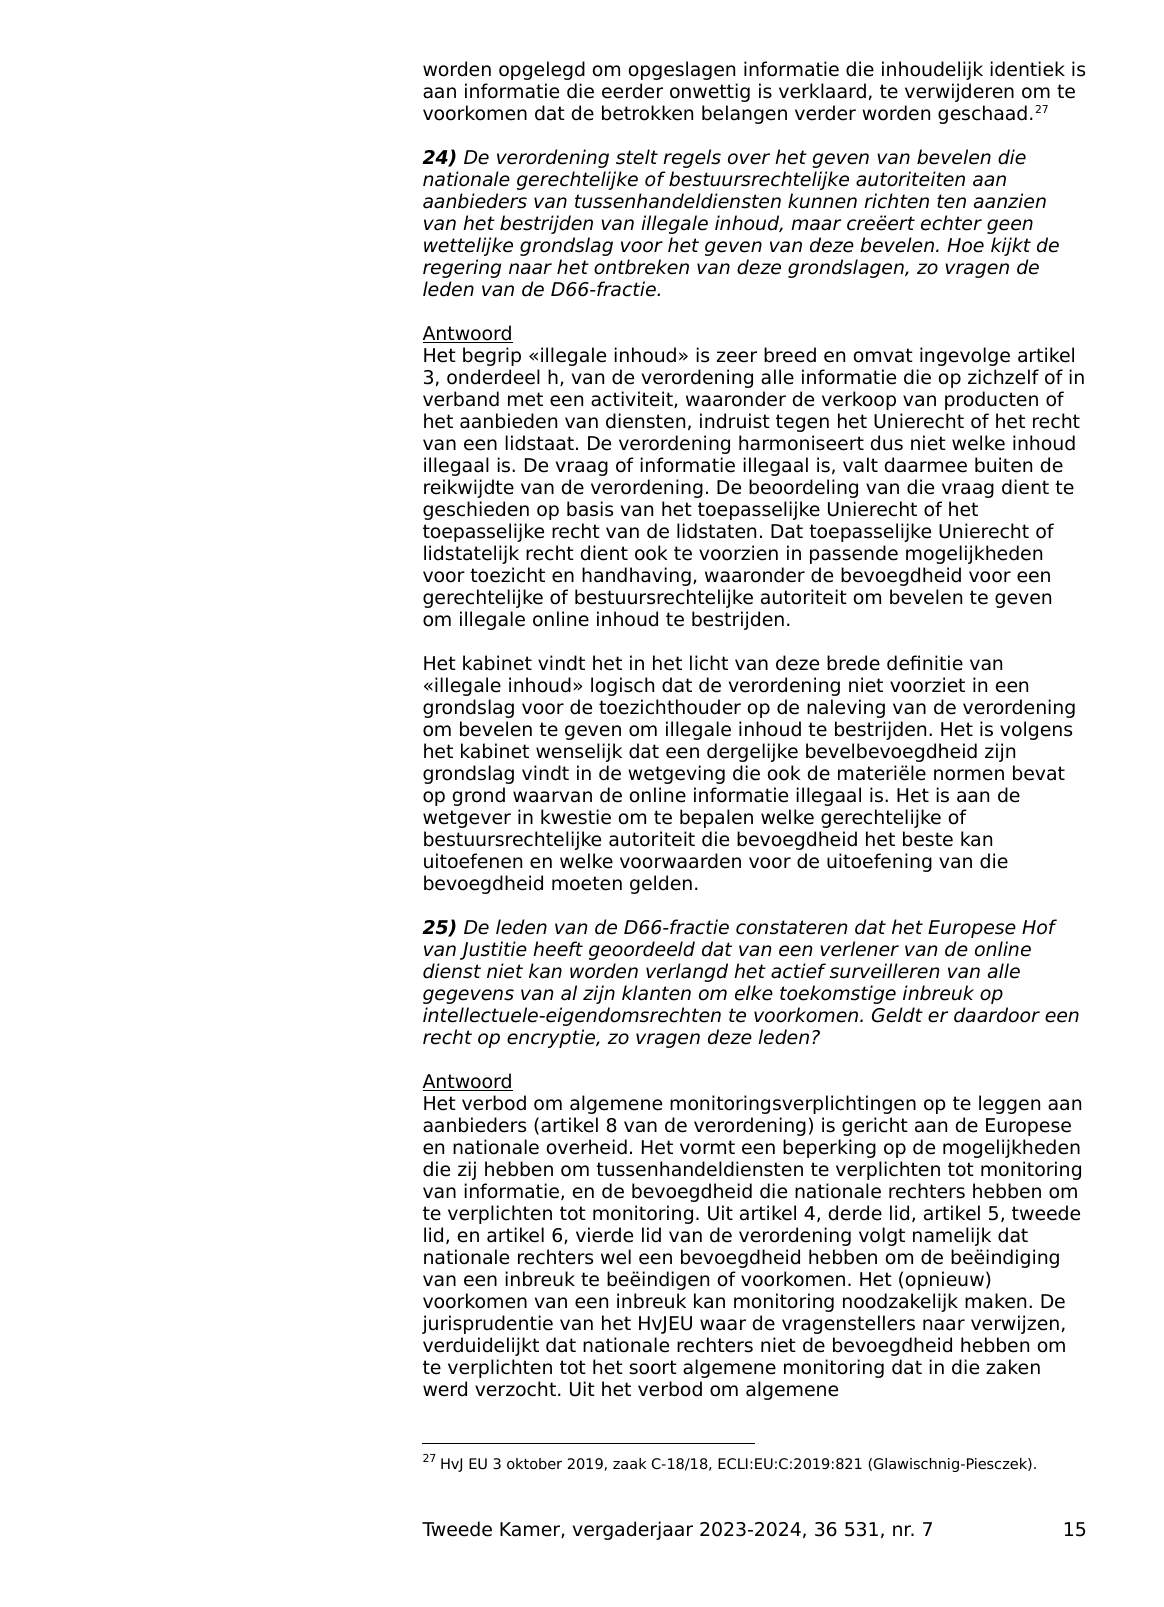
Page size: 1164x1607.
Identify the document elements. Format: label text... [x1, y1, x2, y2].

text 25) De leden van de D66-fractie constateren dat het Europese Hof van Justitie heeft geoordeeld dat van een verlener van de online dienst niet kan worden verlangd het actief surveilleren van alle gegevens van al zijn klanten om elke toekomstige inbreuk op intellectuele-eigendomsrechten te voorkomen. Geldt er daardoor een recht op encryptie, zo vragen deze leden? [422, 917, 1087, 1049]
text Het kabinet vindt het in het licht van deze brede definitie van «illegale inhoud» logisch dat de verordening niet voorziet in een grondslag voor de toezichthouder op de naleving van de verordening om bevelen te geven om illegale inhoud te bestrijden. Het is volgens het kabinet wenselijk dat een dergelijke bevelbevoegdheid zijn grondslag vindt in de wetgeving die ook de materiële normen bevat op grond waarvan de online informatie illegaal is. Het is aan de wetgever in kwestie om te bepalen welke gerechtelijke of bestuursrechtelijke autoriteit die bevoegdheid het beste kan uitoefenen en welke voorwaarden voor de uitoefening van die bevoegdheid moeten gelden. [422, 653, 1087, 895]
text Antwoord [422, 323, 1087, 345]
text Het begrip «illegale inhoud» is zeer breed en omvat ingevolge artikel 3, onderdeel h, van de verordening alle informatie die op zichzelf of in verband met een activiteit, waaronder de verkoop van producten of het aanbieden van diensten, indruist tegen het Unierecht of het recht van een lidstaat. De verordening harmoniseert dus niet welke inhoud illegaal is. De vraag of informatie illegaal is, valt daarmee buiten de reikwijdte van de verordening. De beoordeling van die vraag dient te geschieden op basis van het toepasselijke Unierecht of het toepasselijke recht van de lidstaten. Dat toepasselijke Unierecht of lidstatelijk recht dient ook te voorzien in passende mogelijkheden voor toezicht en handhaving, waaronder de bevoegdheid voor een gerechtelijke of bestuursrechtelijke autoriteit om bevelen te geven om illegale online inhoud te bestrijden. [422, 345, 1087, 631]
text Antwoord [422, 1071, 1087, 1093]
text Het verbod om algemene monitoringsverplichtingen op te leggen aan aanbieders (artikel 8 van de verordening) is gericht aan de Europese en nationale overheid. Het vormt een beperking op de mogelijkheden die zij hebben om tussenhandeldiensten te verplichten tot monitoring van informatie, en de bevoegdheid die nationale rechters hebben om te verplichten tot monitoring. Uit artikel 4, derde lid, artikel 5, tweede lid, en artikel 6, vierde lid van de verordening volgt namelijk dat nationale rechters wel een bevoegdheid hebben om de beëindiging van een inbreuk te beëindigen of voorkomen. Het (opnieuw) voorkomen van een inbreuk kan monitoring noodzakelijk maken. De jurisprudentie van het HvJEU waar de vragenstellers naar verwijzen, verduidelijkt dat nationale rechters niet de bevoegdheid hebben om te verplichten tot het soort algemene monitoring dat in die zaken werd verzocht. Uit het verbod om algemene [422, 1093, 1087, 1401]
text 24) De verordening stelt regels over het geven van bevelen die nationale gerechtelijke of bestuursrechtelijke autoriteiten aan aanbieders van tussenhandeldiensten kunnen richten ten aanzien van het bestrijden van illegale inhoud, maar creëert echter geen wettelijke grondslag voor het geven van deze bevelen. Hoe kijkt de regering naar het ontbreken van deze grondslagen, zo vragen de leden van de D66-fractie. [422, 147, 1087, 301]
text HvJ EU 3 oktober 2019, zaak C-18/18, ECLI:EU:C:2019:821 (Glawischnig-Piesczek). [422, 1452, 1087, 1474]
text worden opgelegd om opgeslagen informatie die inhoudelijk identiek is aan informatie die eerder onwettig is verklaard, te verwijderen om te voorkomen dat de betrokken belangen verder worden geschaad. [422, 59, 1087, 125]
